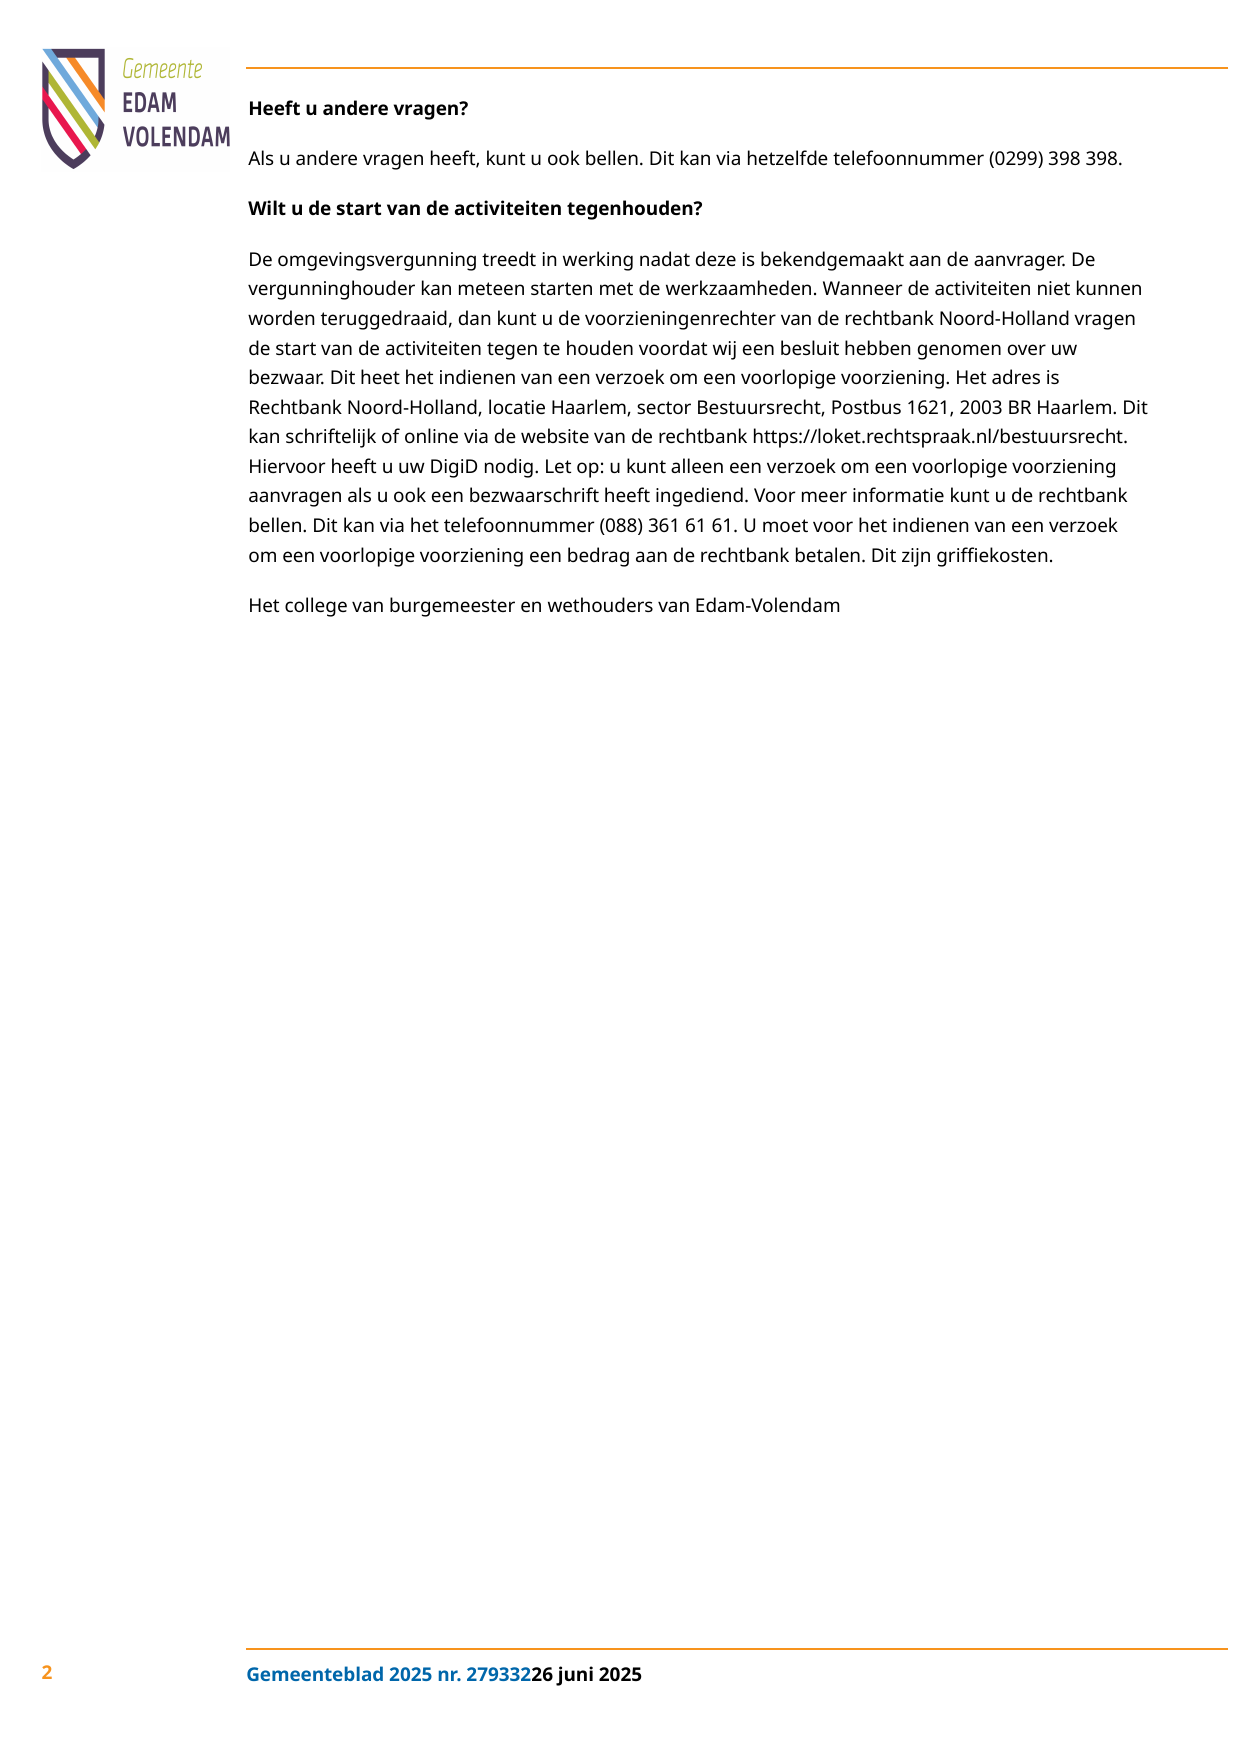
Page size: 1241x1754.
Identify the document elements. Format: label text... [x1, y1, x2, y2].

text Wilt u de start van de activiteiten tegenhouden? [248, 196, 1152, 221]
text Als u andere vragen heeft, kunt u ook bellen. Dit kan via hetzelfde telefoonnummer (0299) 398 398. [248, 145, 1152, 171]
text Het college van burgemeester en wethouders van Edam-Volendam [248, 592, 1152, 618]
text Heeft u andere vragen? [248, 95, 1152, 121]
text De omgevingsvergunning treedt in werking nadat deze is bekendgemaakt aan de aanvrager. De vergunninghouder kan meteen starten met de werkzaamheden. Wanneer de activiteiten niet kunnen worden teruggedraaid, dan kunt u de voorzieningenrechter van de rechtbank Noord-Holland vragen de start van de activiteiten tegen te houden voordat wij een besluit hebben genomen over uw bezwaar. Dit heet het indienen van een verzoek om een voorlopige voorziening. Het adres is Rechtbank Noord-Holland, locatie Haarlem, sector Bestuursrecht, Postbus 1621, 2003 BR Haarlem. Dit kan schriftelijk of online via de website van de rechtbank https://loket.rechtspraak.nl/bestuursrecht. Hiervoor heeft u uw DigiD nodig. Let op: u kunt alleen een verzoek om een voorlopige voorziening aanvragen als u ook een bezwaarschrift heeft ingediend. Voor meer informatie kunt u de rechtbank bellen. Dit kan via het telefoonnummer (088) 361 61 61. U moet voor het indienen van een verzoek om een voorlopige voorziening een bedrag aan de rechtbank betalen. Dit zijn griffiekosten. [248, 246, 1152, 568]
picture [41, 47, 231, 172]
